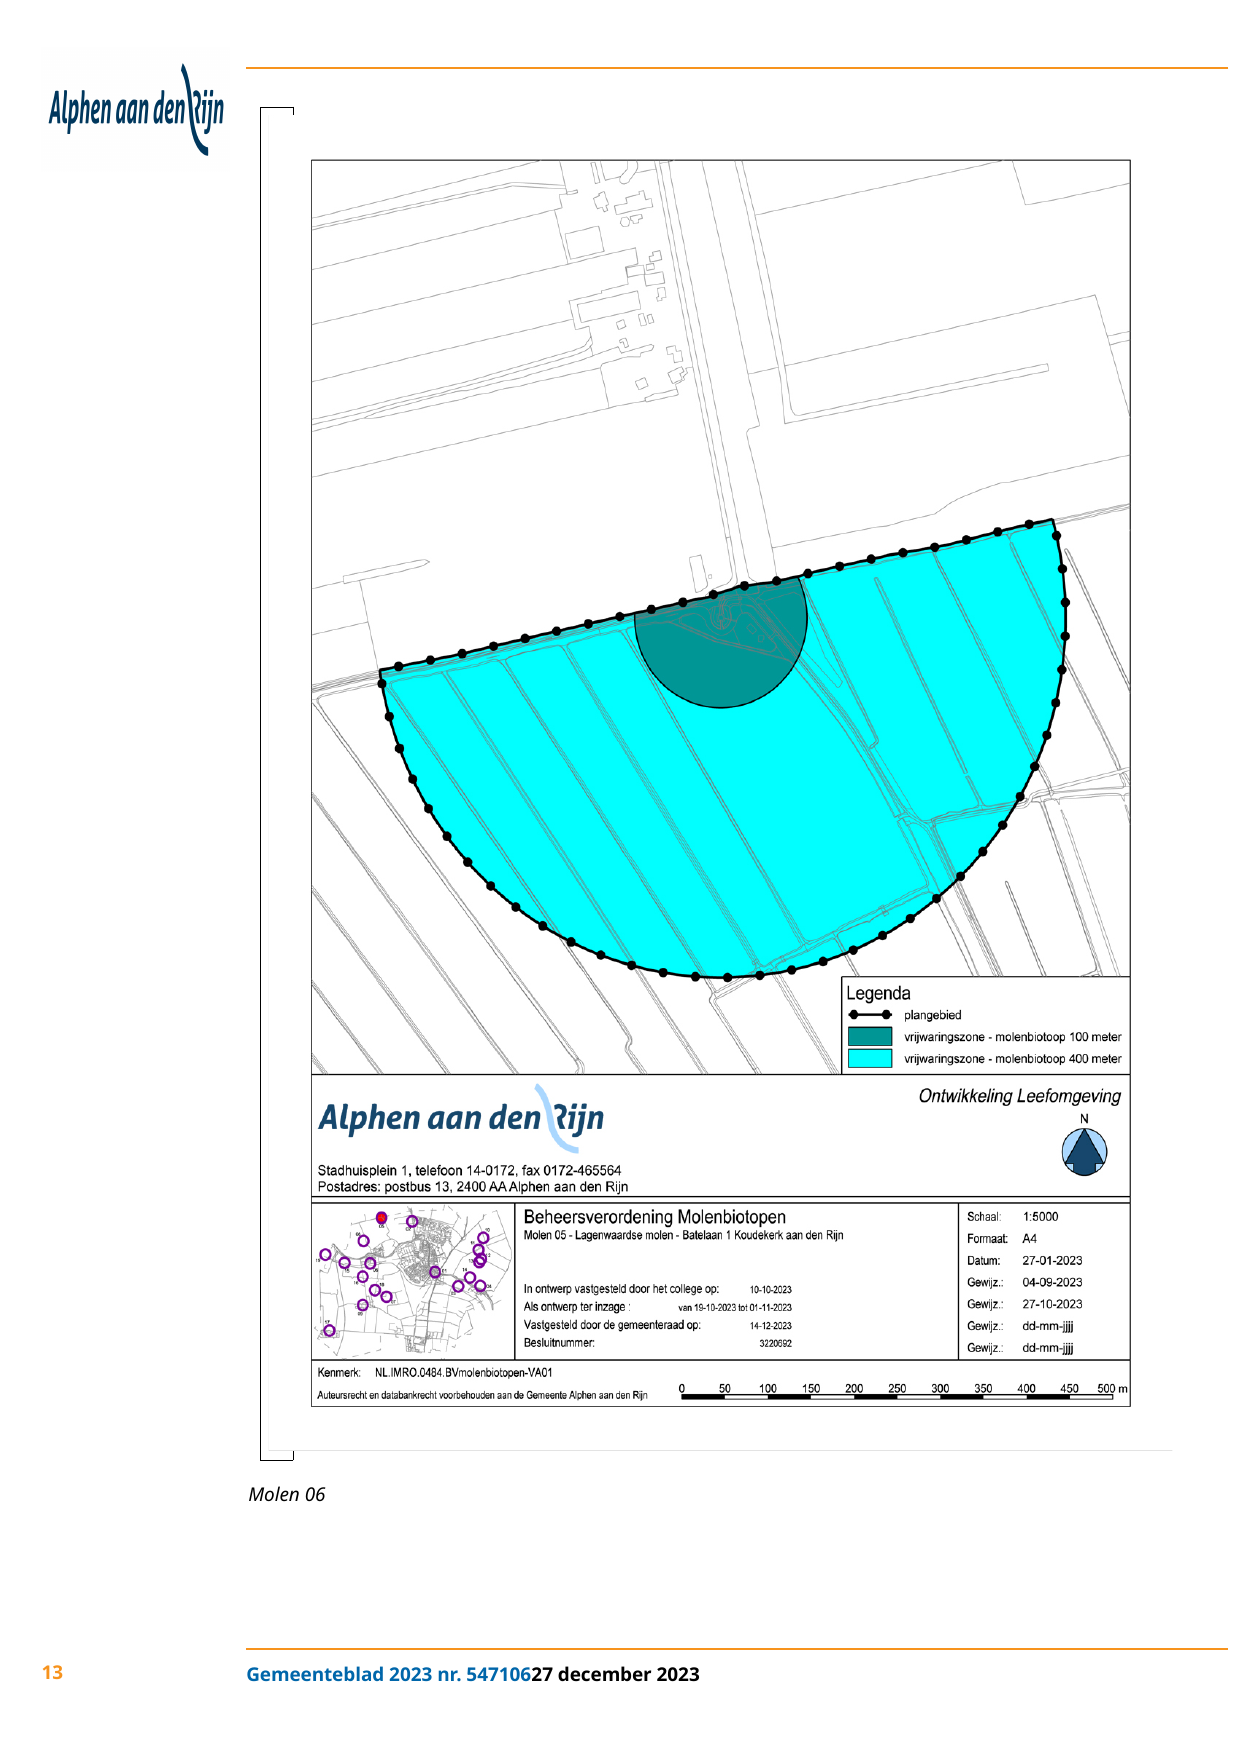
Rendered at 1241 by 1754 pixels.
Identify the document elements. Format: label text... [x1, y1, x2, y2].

picture [268, 115, 1173, 1451]
picture [41, 47, 231, 172]
text Molen 06 [248, 1481, 1152, 1507]
